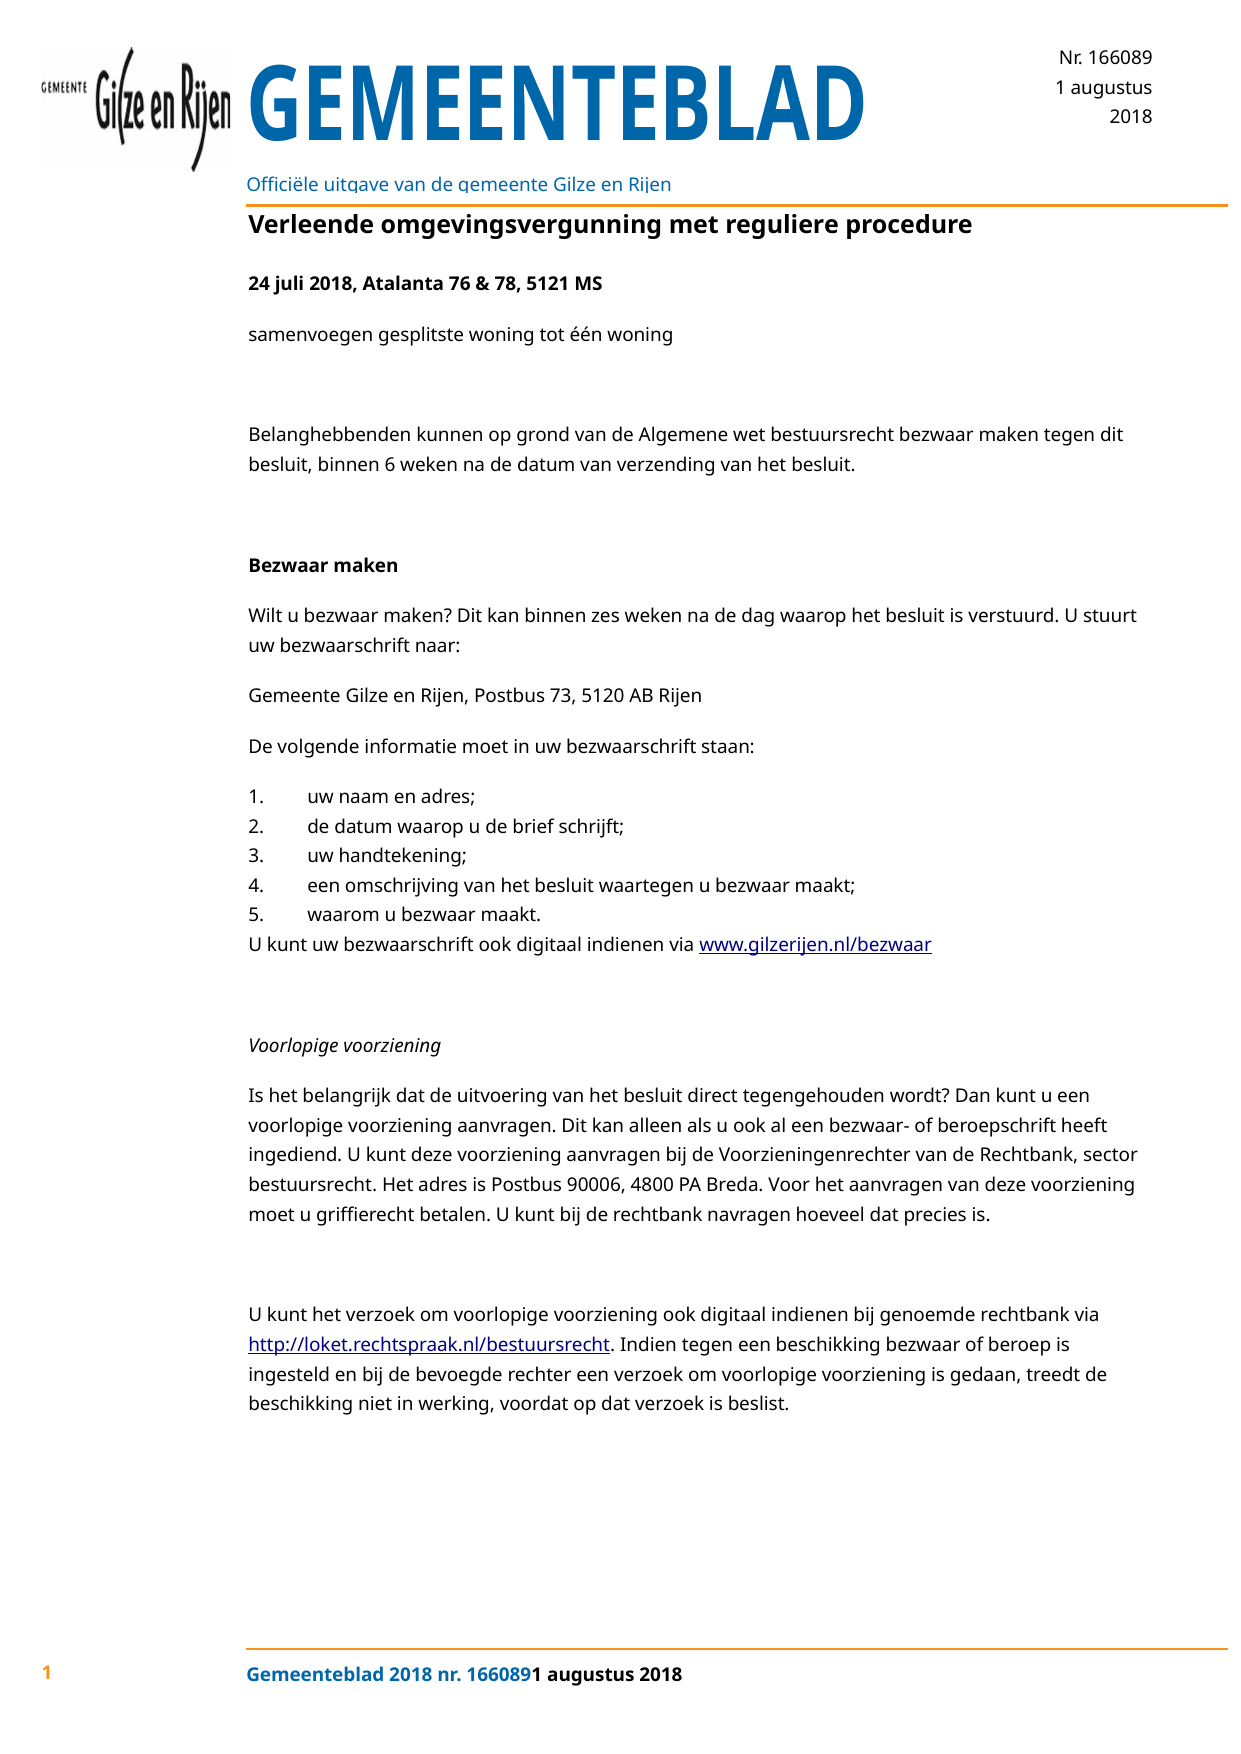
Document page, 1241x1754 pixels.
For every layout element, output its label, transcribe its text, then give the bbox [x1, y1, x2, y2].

text samenvoegen gesplitste woning tot één woning [248, 321, 1152, 346]
text U kunt uw bezwaarschrift ook digitaal indienen via www.gilzerijen.nl/bezwaar [248, 931, 1152, 957]
list uw handtekening; [248, 842, 1152, 868]
text Voorlopige voorziening [248, 1032, 1152, 1058]
text Belanghebbenden kunnen op grond van de Algemene wet bestuursrecht bezwaar maken tegen dit besluit, binnen 6 weken na de datum van verzending van het besluit. [248, 422, 1152, 477]
list de datum waarop u de brief schrijft; [248, 813, 1152, 838]
text U kunt het verzoek om voorlopige voorziening ook digitaal indienen bij genoemde rechtbank via http://loket.rechtspraak.nl/bestuursrecht. Indien tegen een beschikking bezwaar of beroep is ingesteld en bij de bevoegde rechter een verzoek om voorlopige voorziening is gedaan, treedt de beschikking niet in werking, voordat op dat verzoek is beslist. [248, 1302, 1152, 1416]
list waarom u bezwaar maakt. [248, 902, 1152, 927]
text Verleende omgevingsvergunning met reguliere procedure [248, 207, 1152, 241]
text Wilt u bezwaar maken? Dit kan binnen zes weken na de dag waarop het besluit is verstuurd. U stuurt uw bezwaarschrift naar: [248, 602, 1152, 658]
list een omschrijving van het besluit waartegen u bezwaar maakt; [248, 872, 1152, 898]
list uw naam en adres; [248, 783, 1152, 809]
picture [41, 47, 231, 172]
text 24 juli 2018, Atalanta 76 & 78, 5121 MS [248, 270, 1152, 296]
text De volgende informatie moet in uw bezwaarschrift staan: [248, 733, 1152, 758]
text Bezwaar maken [248, 552, 1152, 578]
text Gemeente Gilze en Rijen, Postbus 73, 5120 AB Rijen [248, 682, 1152, 708]
text Is het belangrijk dat de uitvoering van het besluit direct tegengehouden wordt? Dan kunt u een voorlopige voorziening aanvragen. Dit kan alleen als u ook al een bezwaar- of beroepschrift heeft ingediend. U kunt deze voorziening aanvragen bij de Voorzieningenrechter van de Rechtbank, sector bestuursrecht. Het adres is Postbus 90006, 4800 PA Breda. Voor het aanvragen van deze voorziening moet u griffierecht betalen. U kunt bij de rechtbank navragen hoeveel dat precies is. [248, 1082, 1152, 1226]
